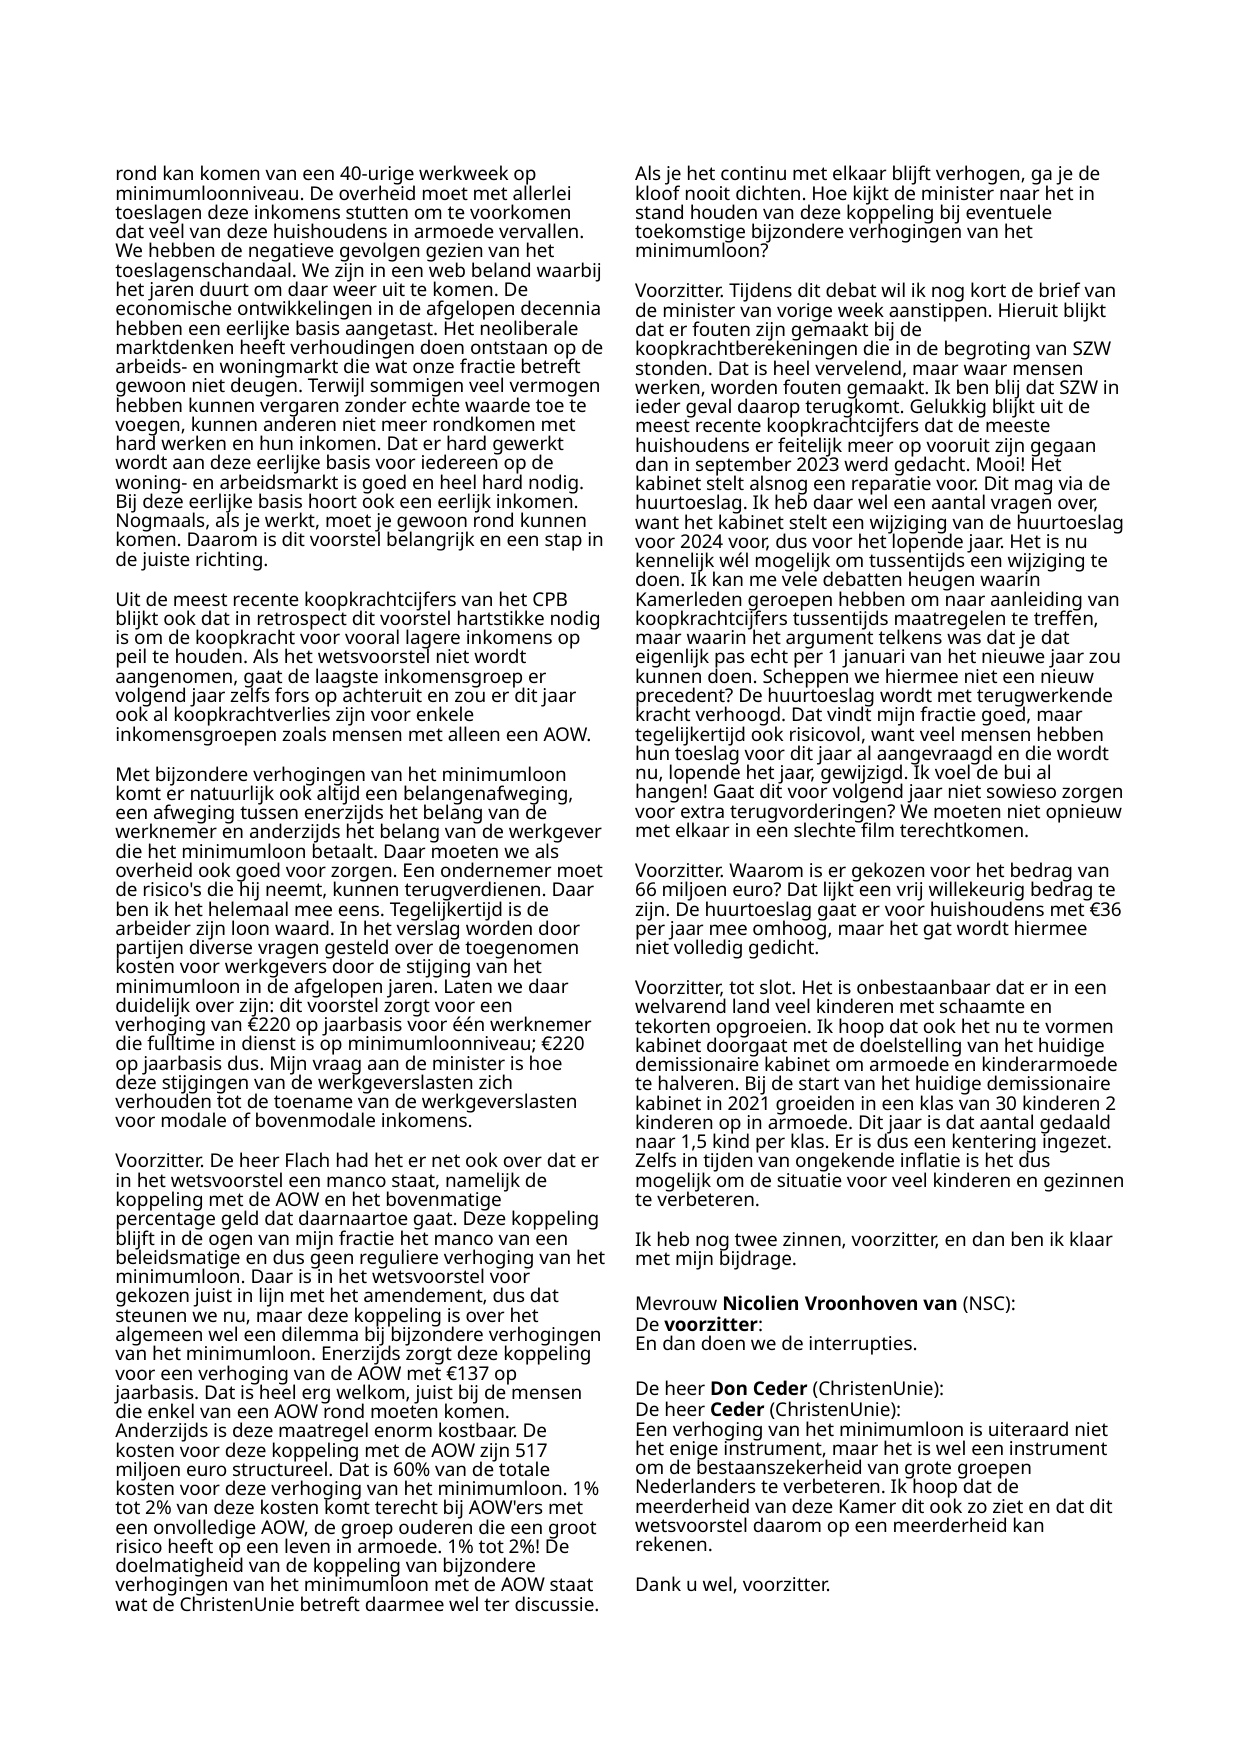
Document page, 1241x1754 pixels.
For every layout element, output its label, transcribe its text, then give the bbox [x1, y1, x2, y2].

text De heer Ceder (ChristenUnie): [635, 1401, 1125, 1421]
text De voorzitter: [635, 1316, 1125, 1335]
text Voorzitter. Waarom is er gekozen voor het bedrag van 66 miljoen euro? Dat lijkt een vrij willekeurig bedrag te zijn. De huurtoeslag gaat er voor huishoudens met €36 per jaar mee omhoog, maar het gat wordt hiermee niet volledig gedicht. [635, 862, 1125, 958]
text Uit de meest recente koopkrachtcijfers van het CPB blijkt ook dat in retrospect dit voorstel hartstikke nodig is om de koopkracht voor vooral lagere inkomens op peil te houden. Als het wetsvoorstel niet wordt aangenomen, gaat de laagste inkomensgroep er volgend jaar zelfs fors op achteruit en zou er dit jaar ook al koopkrachtverlies zijn voor enkele inkomensgroepen zoals mensen met alleen een AOW. [115, 591, 605, 745]
text Dank u wel, voorzitter. [635, 1576, 1125, 1595]
text Voorzitter. De heer Flach had het er net ook over dat er in het wetsvoorstel een manco staat, namelijk de koppeling met de AOW en het bovenmatige percentage geld dat daarnaartoe gaat. Deze koppeling blijft in de ogen van mijn fractie het manco van een beleidsmatige en dus geen reguliere verhoging van het minimumloon. Daar is in het wetsvoorstel voor gekozen juist in lijn met het amendement, dus dat steunen we nu, maar deze koppeling is over het algemeen wel een dilemma bij bijzondere verhogingen van het minimumloon. Enerzijds zorgt deze koppeling voor een verhoging van de AOW met €137 op jaarbasis. Dat is heel erg welkom, juist bij de mensen die enkel van een AOW rond moeten komen. Anderzijds is deze maatregel enorm kostbaar. De kosten voor deze koppeling met de AOW zijn 517 miljoen euro structureel. Dat is 60% van de totale kosten voor deze verhoging van het minimumloon. 1% tot 2% van deze kosten komt terecht bij AOW'ers met een onvolledige AOW, de groep ouderen die een groot risico heeft op een leven in armoede. 1% tot 2%! De doelmatigheid van de koppeling van bijzondere verhogingen van het minimumloon met de AOW staat wat de ChristenUnie betreft daarmee wel ter discussie. [115, 1152, 605, 1615]
text Voorzitter, tot slot. Het is onbestaanbaar dat er in een welvarend land veel kinderen met schaamte en tekorten opgroeien. Ik hoop dat ook het nu te vormen kabinet doorgaat met de doelstelling van het huidige demissionaire kabinet om armoede en kinderarmoede te halveren. Bij de start van het huidige demissionaire kabinet in 2021 groeiden in een klas van 30 kinderen 2 kinderen op in armoede. Dit jaar is dat aantal gedaald naar 1,5 kind per klas. Er is dus een kentering ingezet. Zelfs in tijden van ongekende inflatie is het dus mogelijk om de situatie voor veel kinderen en gezinnen te verbeteren. [635, 979, 1125, 1210]
text Mevrouw Nicolien Vroonhoven van (NSC): [635, 1290, 1125, 1316]
text De heer Don Ceder (ChristenUnie): [635, 1376, 1125, 1401]
text En dan doen we de interrupties. [635, 1335, 1125, 1355]
text Ik heb nog twee zinnen, voorzitter, en dan ben ik klaar met mijn bijdrage. [635, 1231, 1125, 1269]
text rond kan komen van een 40-urige werkweek op minimumloonniveau. De overheid moet met allerlei toeslagen deze inkomens stutten om te voorkomen dat veel van deze huishoudens in armoede vervallen. We hebben de negatieve gevolgen gezien van het toeslagenschandaal. We zijn in een web beland waarbij het jaren duurt om daar weer uit te komen. De economische ontwikkelingen in de afgelopen decennia hebben een eerlijke basis aangetast. Het neoliberale marktdenken heeft verhoudingen doen ontstaan op de arbeids- en woningmarkt die wat onze fractie betreft gewoon niet deugen. Terwijl sommigen veel vermogen hebben kunnen vergaren zonder echte waarde toe te voegen, kunnen anderen niet meer rondkomen met hard werken en hun inkomen. Dat er hard gewerkt wordt aan deze eerlijke basis voor iedereen op de woning- en arbeidsmarkt is goed en heel hard nodig. Bij deze eerlijke basis hoort ook een eerlijk inkomen. Nogmaals, als je werkt, moet je gewoon rond kunnen komen. Daarom is dit voorstel belangrijk en een stap in de juiste richting. [115, 165, 605, 570]
text Als je het continu met elkaar blijft verhogen, ga je de kloof nooit dichten. Hoe kijkt de minister naar het in stand houden van deze koppeling bij eventuele toekomstige bijzondere verhogingen van het minimumloon? [635, 165, 1125, 262]
text Voorzitter. Tijdens dit debat wil ik nog kort de brief van de minister van vorige week aanstippen. Hieruit blijkt dat er fouten zijn gemaakt bij de koopkrachtberekeningen die in de begroting van SZW stonden. Dat is heel vervelend, maar waar mensen werken, worden fouten gemaakt. Ik ben blij dat SZW in ieder geval daarop terugkomt. Gelukkig blijkt uit de meest recente koopkrachtcijfers dat de meeste huishoudens er feitelijk meer op vooruit zijn gegaan dan in september 2023 werd gedacht. Mooi! Het kabinet stelt alsnog een reparatie voor. Dit mag via de huurtoeslag. Ik heb daar wel een aantal vragen over, want het kabinet stelt een wijziging van de huurtoeslag voor 2024 voor, dus voor het lopende jaar. Het is nu kennelijk wél mogelijk om tussentijds een wijziging te doen. Ik kan me vele debatten heugen waarin Kamerleden geroepen hebben om naar aanleiding van koopkrachtcijfers tussentijds maatregelen te treffen, maar waarin het argument telkens was dat je dat eigenlijk pas echt per 1 januari van het nieuwe jaar zou kunnen doen. Scheppen we hiermee niet een nieuw precedent? De huurtoeslag wordt met terugwerkende kracht verhoogd. Dat vindt mijn fractie goed, maar tegelijkertijd ook risicovol, want veel mensen hebben hun toeslag voor dit jaar al aangevraagd en die wordt nu, lopende het jaar, gewijzigd. Ik voel de bui al hangen! Gaat dit voor volgend jaar niet sowieso zorgen voor extra terugvorderingen? We moeten niet opnieuw met elkaar in een slechte film terechtkomen. [635, 282, 1125, 841]
text Een verhoging van het minimumloon is uiteraard niet het enige instrument, maar het is wel een instrument om de bestaanszekerheid van grote groepen Nederlanders te verbeteren. Ik hoop dat de meerderheid van deze Kamer dit ook zo ziet en dat dit wetsvoorstel daarom op een meerderheid kan rekenen. [635, 1421, 1125, 1555]
text Met bijzondere verhogingen van het minimumloon komt er natuurlijk ook altijd een belangenafweging, een afweging tussen enerzijds het belang van de werknemer en anderzijds het belang van de werkgever die het minimumloon betaalt. Daar moeten we als overheid ook goed voor zorgen. Een ondernemer moet de risico's die hij neemt, kunnen terugverdienen. Daar ben ik het helemaal mee eens. Tegelijkertijd is de arbeider zijn loon waard. In het verslag worden door partijen diverse vragen gesteld over de toegenomen kosten voor werkgevers door de stijging van het minimumloon in de afgelopen jaren. Laten we daar duidelijk over zijn: dit voorstel zorgt voor een verhoging van €220 op jaarbasis voor één werknemer die fulltime in dienst is op minimumloonniveau; €220 op jaarbasis dus. Mijn vraag aan de minister is hoe deze stijgingen van de werkgeverslasten zich verhouden tot de toename van de werkgeverslasten voor modale of bovenmodale inkomens. [115, 766, 605, 1132]
